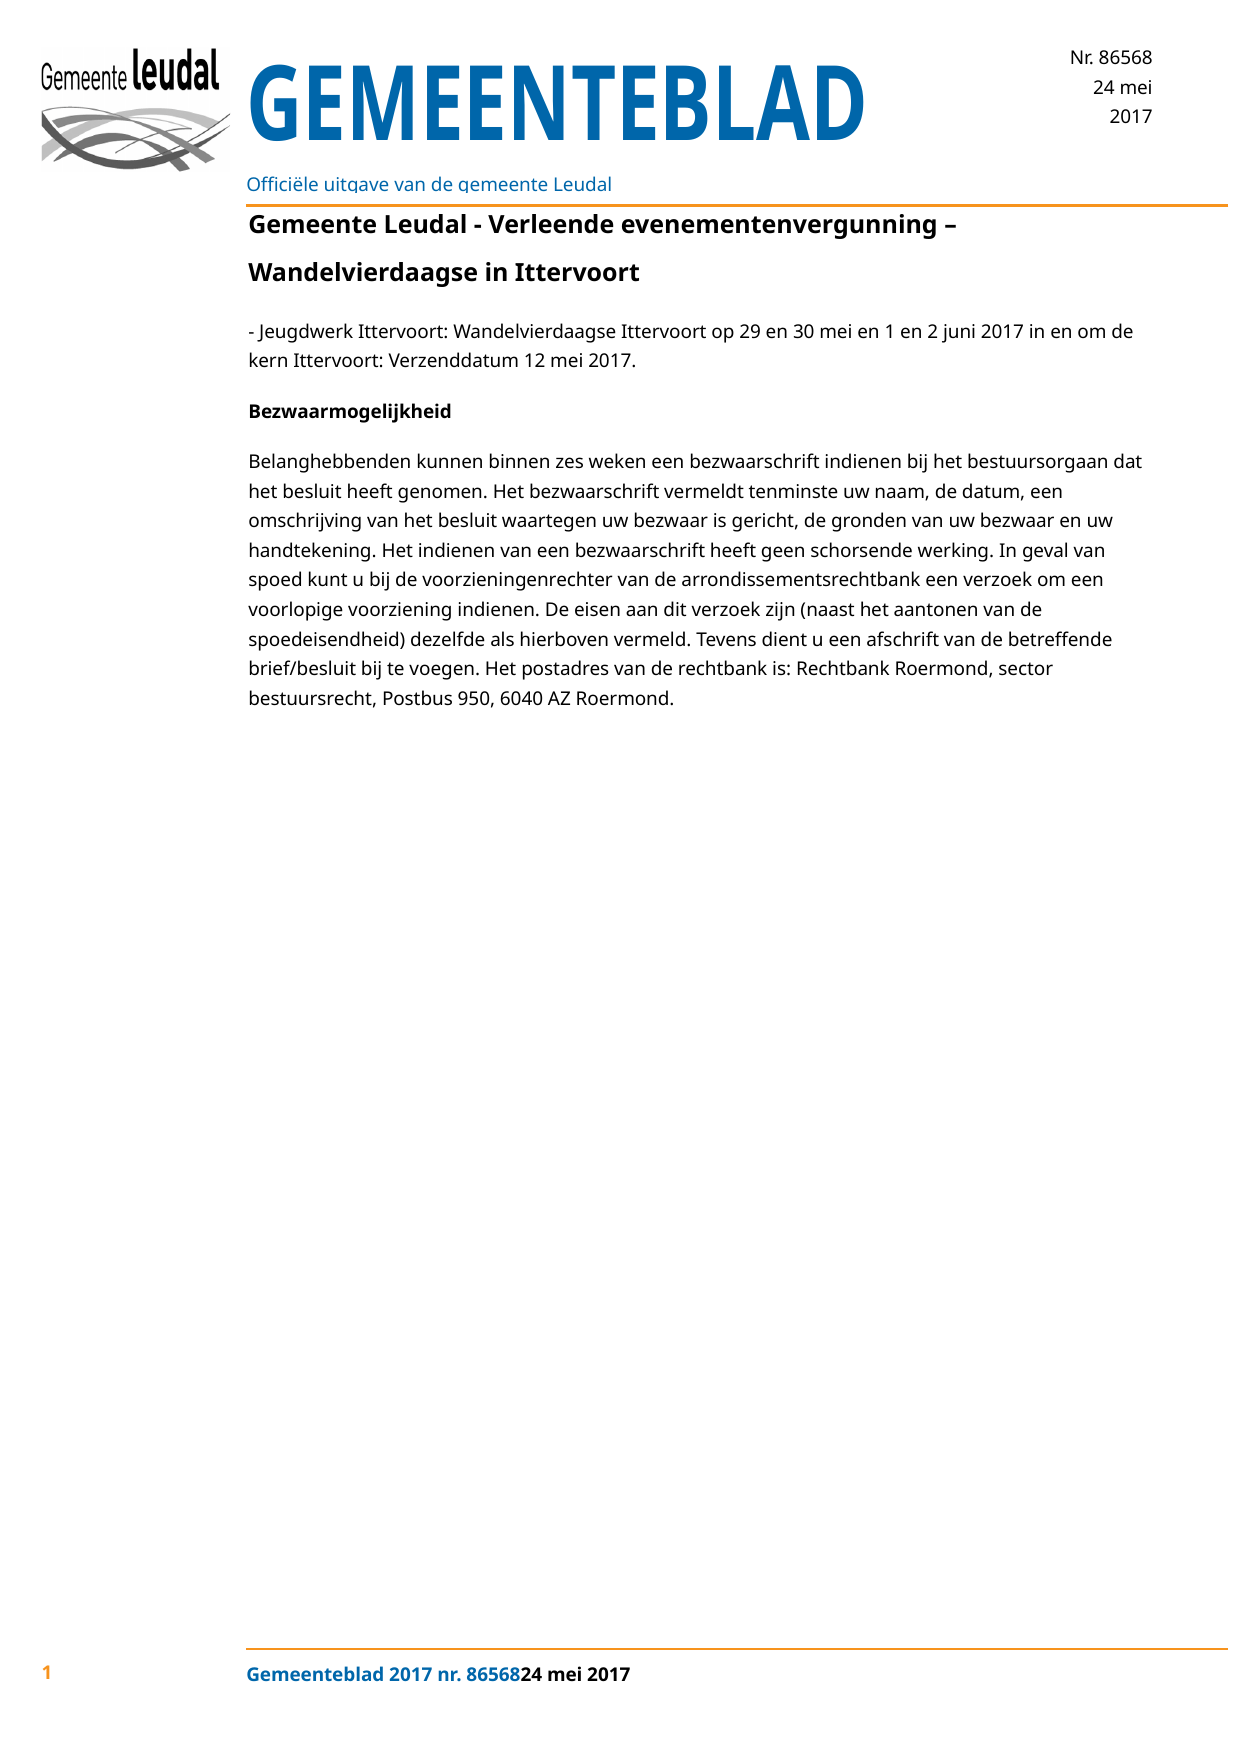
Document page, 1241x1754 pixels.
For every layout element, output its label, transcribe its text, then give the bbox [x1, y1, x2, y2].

picture [41, 47, 231, 172]
text - Jeugdwerk Ittervoort: Wandelvierdaagse Ittervoort op 29 en 30 mei en 1 en 2 juni 2017 in en om de kern Ittervoort: Verzenddatum 12 mei 2017. [248, 318, 1152, 373]
text Bezwaarmogelijkheid [248, 398, 1152, 424]
text Belanghebbenden kunnen binnen zes weken een bezwaarschrift indienen bij het bestuursorgaan dat het besluit heeft genomen. Het bezwaarschrift vermeldt tenminste uw naam, de datum, een omschrijving van het besluit waartegen uw bezwaar is gericht, de gronden van uw bezwaar en uw handtekening. Het indienen van een bezwaarschrift heeft geen schorsende werking. In geval van spoed kunt u bij de voorzieningenrechter van de arrondissementsrechtbank een verzoek om een voorlopige voorziening indienen. De eisen aan dit verzoek zijn (naast het aantonen van de spoedeisendheid) dezelfde als hierboven vermeld. Tevens dient u een afschrift van de betreffende brief/besluit bij te voegen. Het postadres van de rechtbank is: Rechtbank Roermond, sector bestuursrecht, Postbus 950, 6040 AZ Roermond. [248, 448, 1152, 711]
text Gemeente Leudal - Verleende evenementenvergunning – Wandelvierdaagse in Ittervoort [248, 207, 1152, 288]
